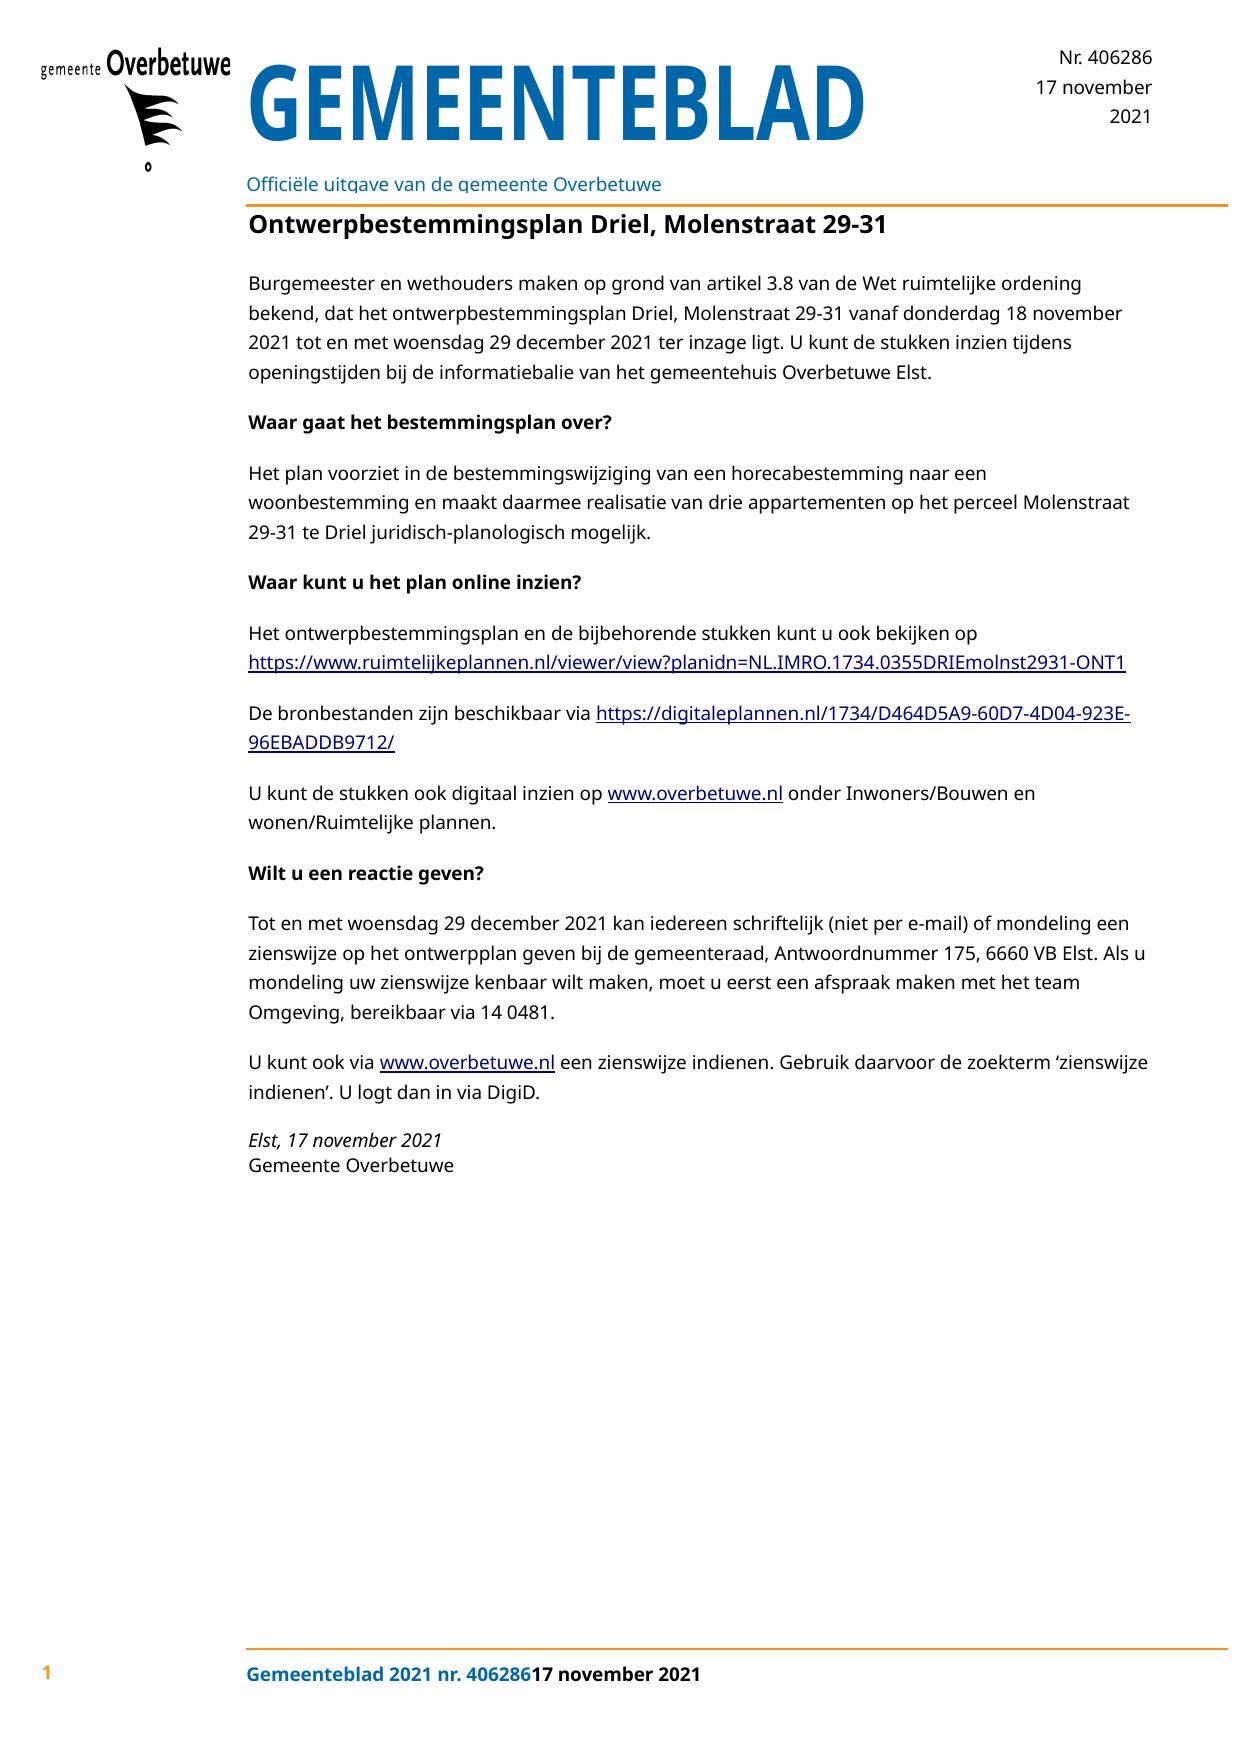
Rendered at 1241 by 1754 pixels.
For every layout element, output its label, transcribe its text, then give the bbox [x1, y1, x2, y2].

text Waar gaat het bestemmingsplan over? [248, 409, 1152, 435]
text Wilt u een reactie geven? [248, 860, 1152, 886]
text Tot en met woensdag 29 december 2021 kan iedereen schriftelijk (niet per e-mail) of mondeling een zienswijze op het ontwerpplan geven bij de gemeenteraad, Antwoordnummer 175, 6660 VB Elst. Als u mondeling uw zienswijze kenbaar wilt maken, moet u eerst een afspraak maken met het team Omgeving, bereikbaar via 14 0481. [248, 910, 1152, 1025]
text Gemeente Overbetuwe [248, 1153, 1152, 1178]
text Ontwerpbestemmingsplan Driel, Molenstraat 29-31 [248, 207, 1152, 241]
text Elst, 17 november 2021 [248, 1127, 1152, 1153]
text Burgemeester en wethouders maken op grond van artikel 3.8 van de Wet ruimtelijke ordening bekend, dat het ontwerpbestemmingsplan Driel, Molenstraat 29-31 vanaf donderdag 18 november 2021 tot en met woensdag 29 december 2021 ter inzage ligt. U kunt de stukken inzien tijdens openingstijden bij de informatiebalie van het gemeentehuis Overbetuwe Elst. [248, 270, 1152, 385]
picture [41, 47, 231, 172]
text U kunt de stukken ook digitaal inzien op www.overbetuwe.nl onder Inwoners/Bouwen en wonen/Ruimtelijke plannen. [248, 780, 1152, 835]
text Het plan voorziet in de bestemmingswijziging van een horecabestemming naar een woonbestemming en maakt daarmee realisatie van drie appartementen op het perceel Molenstraat 29-31 te Driel juridisch-planologisch mogelijk. [248, 460, 1152, 545]
text De bronbestanden zijn beschikbaar via https://digitaleplannen.nl/1734/D464D5A9-60D7-4D04-923E-96EBADDB9712/ [248, 700, 1152, 755]
text Het ontwerpbestemmingsplan en de bijbehorende stukken kunt u ook bekijken op https://www.ruimtelijkeplannen.nl/viewer/view?planidn=NL.IMRO.1734.0355DRIEmolnst2931-ONT1 [248, 620, 1152, 675]
text Waar kunt u het plan online inzien? [248, 569, 1152, 595]
text U kunt ook via www.overbetuwe.nl een zienswijze indienen. Gebruik daarvoor de zoekterm ‘zienswijze indienen’. U logt dan in via DigiD. [248, 1049, 1152, 1105]
